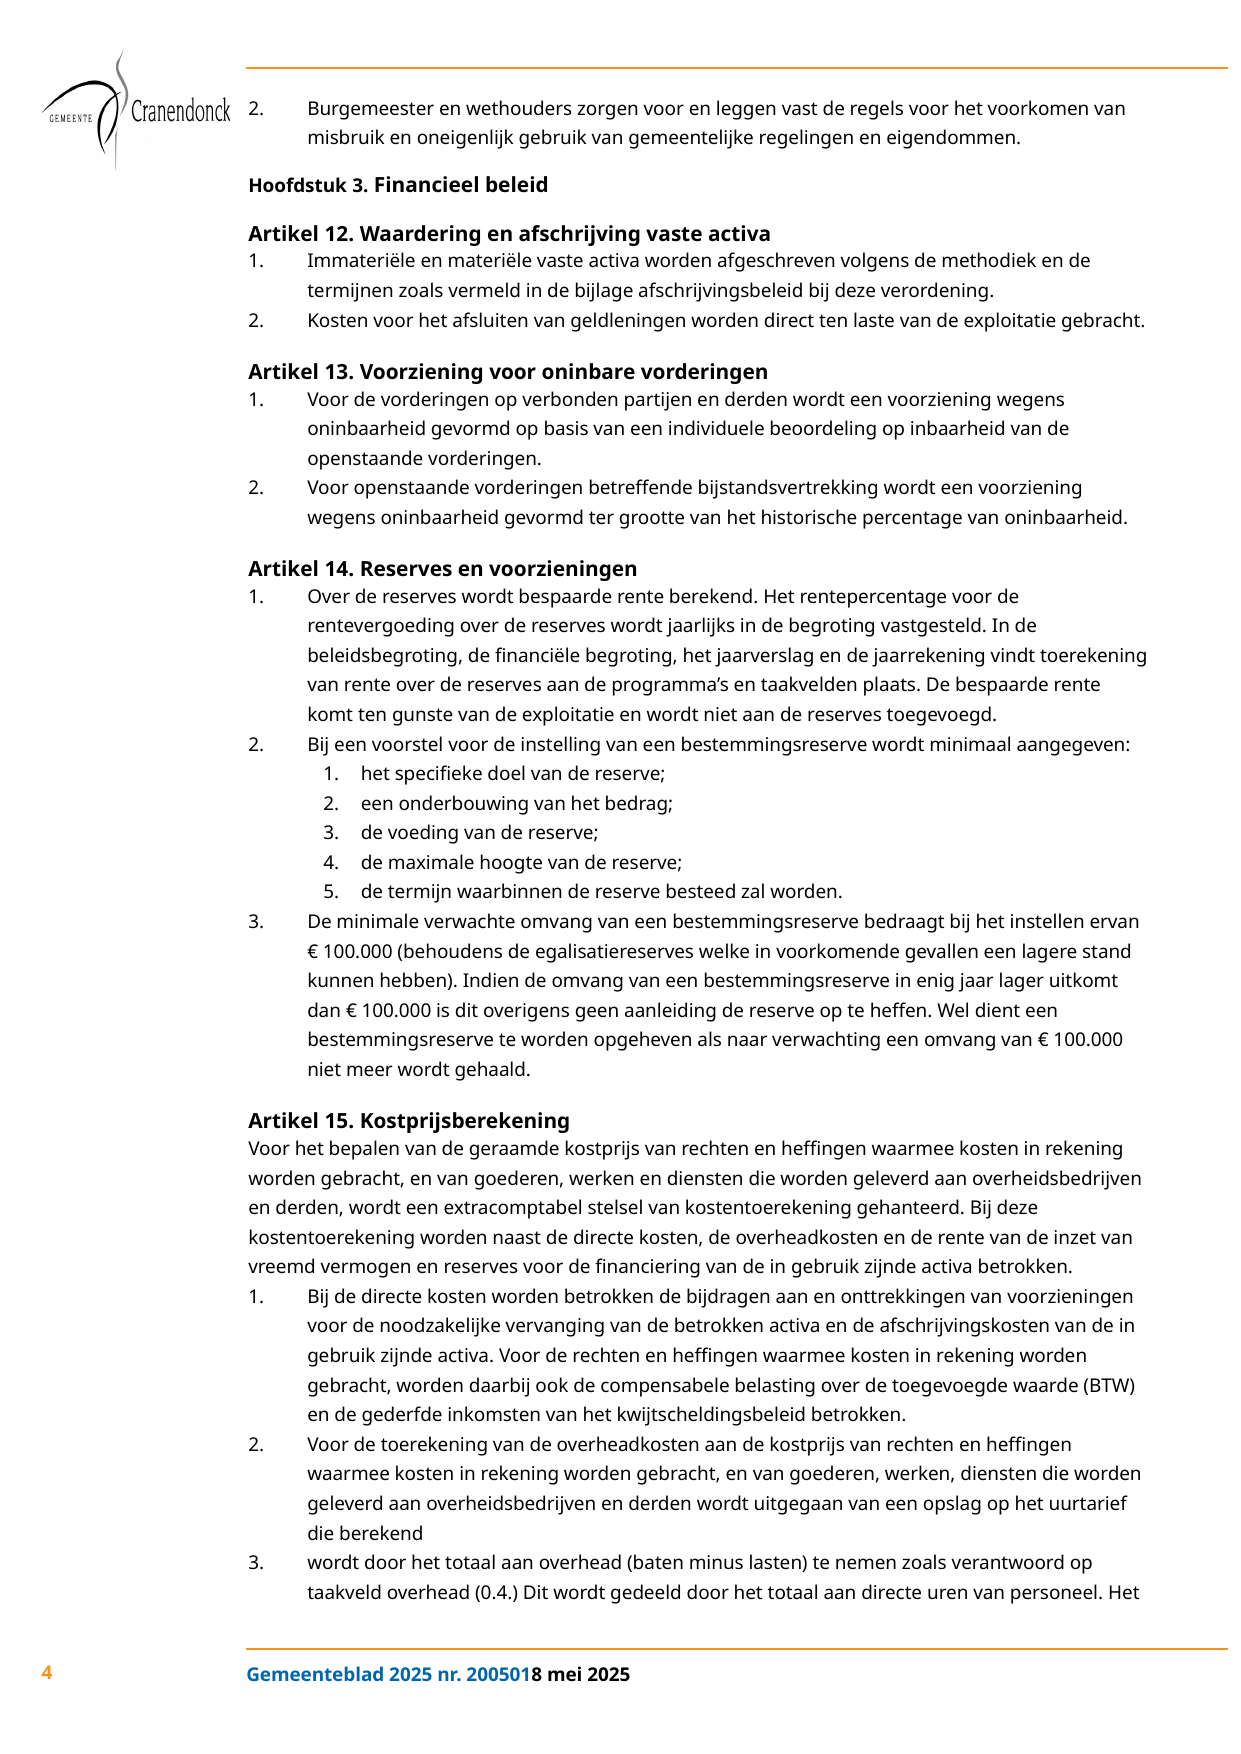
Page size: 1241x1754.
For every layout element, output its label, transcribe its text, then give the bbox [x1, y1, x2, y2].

list Voor de toerekening van de overheadkosten aan de kostprijs van rechten en heffingen waarmee kosten in rekening worden gebracht, en van goederen, werken, diensten die worden geleverd aan overheidsbedrijven en derden wordt uitgegaan van een opslag op het uurtarief die berekend [248, 1431, 1152, 1545]
list de termijn waarbinnen de reserve besteed zal worden. [323, 879, 1152, 904]
list Voor openstaande vorderingen betreffende bijstandsvertrekking wordt een voorziening wegens oninbaarheid gevormd ter grootte van het historische percentage van oninbaarheid. [248, 474, 1152, 530]
list het specifieke doel van de reserve; [323, 760, 1152, 786]
text Voor het bepalen van de geraamde kostprijs van rechten en heffingen waarmee kosten in rekening worden gebracht, en van goederen, werken en diensten die worden geleverd aan overheidsbedrijven en derden, wordt een extracomptabel stelsel van kostentoerekening gehanteerd. Bij deze kostentoerekening worden naast de directe kosten, de overheadkosten en de rente van de inzet van vreemd vermogen en reserves voor de financiering van de in gebruik zijnde activa betrokken. [248, 1135, 1152, 1279]
list Burgemeester en wethouders zorgen voor en leggen vast de regels voor het voorkomen van misbruik en oneigenlijk gebruik van gemeentelijke regelingen en eigendommen. [248, 95, 1152, 150]
list Bij de directe kosten worden betrokken de bijdragen aan en onttrekkingen van voorzieningen voor de noodzakelijke vervanging van de betrokken activa en de afschrijvingskosten van de in gebruik zijnde activa. Voor de rechten en heffingen waarmee kosten in rekening worden gebracht, worden daarbij ook de compensabele belasting over de toegevoegde waarde (BTW) en de gederfde inkomsten van het kwijtscheldingsbeleid betrokken. [248, 1283, 1152, 1427]
text Hoofdstuk 3. Financieel beleid [248, 170, 1152, 198]
list Immateriële en materiële vaste activa worden afgeschreven volgens de methodiek en de termijnen zoals vermeld in de bijlage afschrijvingsbeleid bij deze verordening. [248, 248, 1152, 303]
picture [41, 47, 231, 172]
list de voeding van de reserve; [323, 819, 1152, 845]
list De minimale verwachte omvang van een bestemmingsreserve bedraagt bij het instellen ervan € 100.000 (behoudens de egalisatiereserves welke in voorkomende gevallen een lagere stand kunnen hebben). Indien de omvang van een bestemmingsreserve in enig jaar lager uitkomt dan € 100.000 is dit overigens geen aanleiding de reserve op te heffen. Wel dient een bestemmingsreserve te worden opgeheven als naar verwachting een omvang van € 100.000 niet meer wordt gehaald. [248, 908, 1152, 1082]
list de maximale hoogte van de reserve; [323, 849, 1152, 875]
text Artikel 13. Voorziening voor oninbare vorderingen [248, 357, 1152, 386]
list een onderbouwing van het bedrag; [323, 790, 1152, 816]
list Over de reserves wordt bespaarde rente berekend. Het rentepercentage voor de rentevergoeding over de reserves wordt jaarlijks in de begroting vastgesteld. In de beleidsbegroting, de financiële begroting, het jaarverslag en de jaarrekening vindt toerekening van rente over de reserves aan de programma’s en taakvelden plaats. De bespaarde rente komt ten gunste van de exploitatie en wordt niet aan de reserves toegevoegd. [248, 583, 1152, 727]
text Artikel 14. Reserves en voorzieningen [248, 554, 1152, 583]
list wordt door het totaal aan overhead (baten minus lasten) te nemen zoals verantwoord op taakveld overhead (0.4.) Dit wordt gedeeld door het totaal aan directe uren van personeel. Het [248, 1549, 1152, 1604]
list Bij een voorstel voor de instelling van een bestemmingsreserve wordt minimaal aangegeven: [248, 731, 1152, 757]
list Kosten voor het afsluiten van geldleningen worden direct ten laste van de exploitatie gebracht. [248, 307, 1152, 333]
text Artikel 12. Waardering en afschrijving vaste activa [248, 219, 1152, 248]
text Artikel 15. Kostprijsberekening [248, 1107, 1152, 1135]
list Voor de vorderingen op verbonden partijen en derden wordt een voorziening wegens oninbaarheid gevormd op basis van een individuele beoordeling op inbaarheid van de openstaande vorderingen. [248, 386, 1152, 471]
